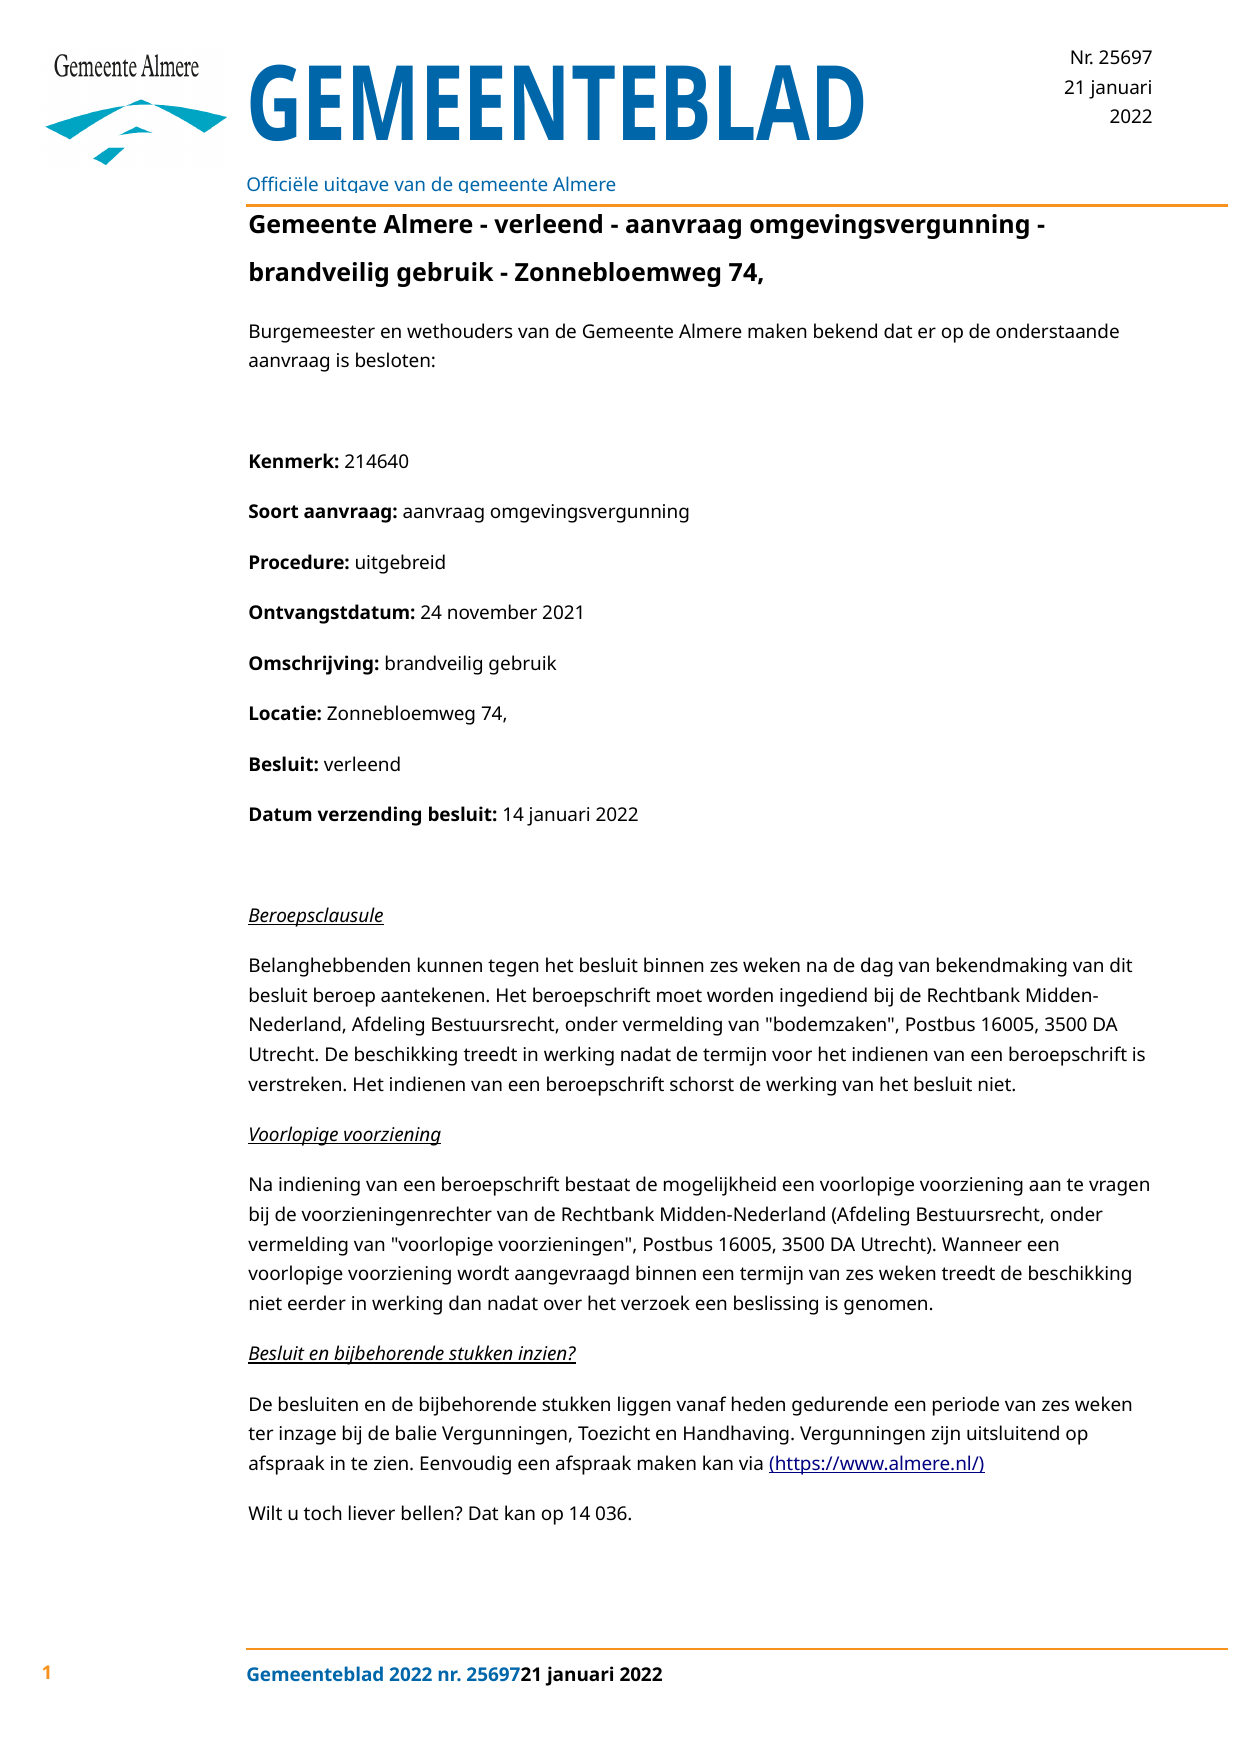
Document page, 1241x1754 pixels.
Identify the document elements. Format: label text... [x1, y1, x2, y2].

text Omschrijving: brandveilig gebruik [248, 650, 1152, 676]
picture [41, 47, 231, 172]
text Kenmerk: 214640 [248, 448, 1152, 474]
text Besluit: verleend [248, 751, 1152, 777]
text Na indiening van een beroepschrift bestaat de mogelijkheid een voorlopige voorziening aan te vragen bij de voorzieningenrechter van de Rechtbank Midden-Nederland (Afdeling Bestuursrecht, onder vermelding van "voorlopige voorzieningen", Postbus 16005, 3500 DA Utrecht). Wanneer een voorlopige voorziening wordt aangevraagd binnen een termijn van zes weken treedt de beschikking niet eerder in werking dan nadat over het verzoek een beslissing is genomen. [248, 1172, 1152, 1316]
text Burgemeester en wethouders van de Gemeente Almere maken bekend dat er op de onderstaande aanvraag is besloten: [248, 318, 1152, 373]
text Ontvangstdatum: 24 november 2021 [248, 599, 1152, 625]
text Voorlopige voorziening [248, 1121, 1152, 1147]
text Soort aanvraag: aanvraag omgevingsvergunning [248, 499, 1152, 524]
text Beroepsclausule [248, 902, 1152, 928]
text Locatie: Zonnebloemweg 74, [248, 700, 1152, 726]
text De besluiten en de bijbehorende stukken liggen vanaf heden gedurende een periode van zes weken ter inzage bij de balie Vergunningen, Toezicht en Handhaving. Vergunningen zijn uitsluitend op afspraak in te zien. Eenvoudig een afspraak maken kan via (https://www.almere.nl/) [248, 1391, 1152, 1476]
text Wilt u toch liever bellen? Dat kan op 14 036. [248, 1500, 1152, 1526]
text Datum verzending besluit: 14 januari 2022 [248, 801, 1152, 827]
text Procedure: uitgebreid [248, 549, 1152, 575]
text Besluit en bijbehorende stukken inzien? [248, 1340, 1152, 1366]
text Gemeente Almere - verleend - aanvraag omgevingsvergunning - brandveilig gebruik - Zonnebloemweg 74, [248, 207, 1152, 288]
text Belanghebbenden kunnen tegen het besluit binnen zes weken na de dag van bekendmaking van dit besluit beroep aantekenen. Het beroepschrift moet worden ingediend bij de Rechtbank Midden-Nederland, Afdeling Bestuursrecht, onder vermelding van "bodemzaken", Postbus 16005, 3500 DA Utrecht. De beschikking treedt in werking nadat de termijn voor het indienen van een beroepschrift is verstreken. Het indienen van een beroepschrift schorst de werking van het besluit niet. [248, 952, 1152, 1097]
